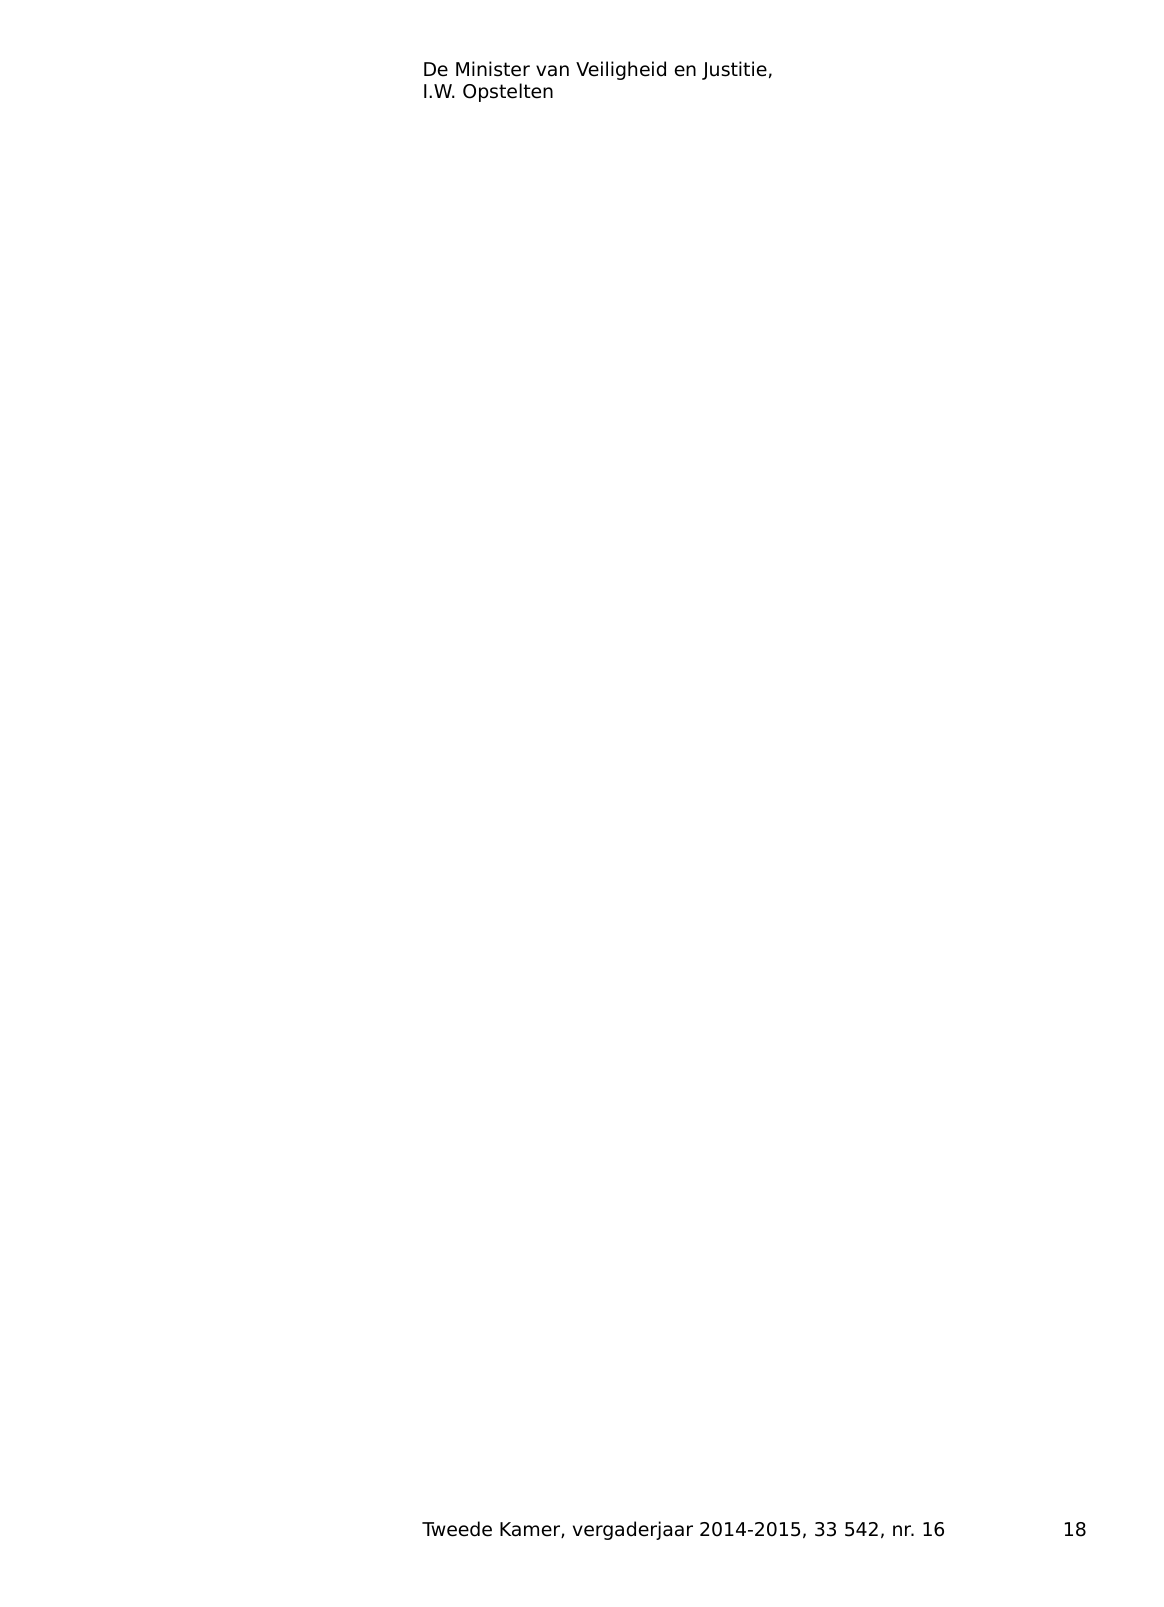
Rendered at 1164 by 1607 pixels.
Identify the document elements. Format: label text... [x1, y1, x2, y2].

text De Minister van Veiligheid en Justitie, I.W. Opstelten [422, 59, 1087, 103]
